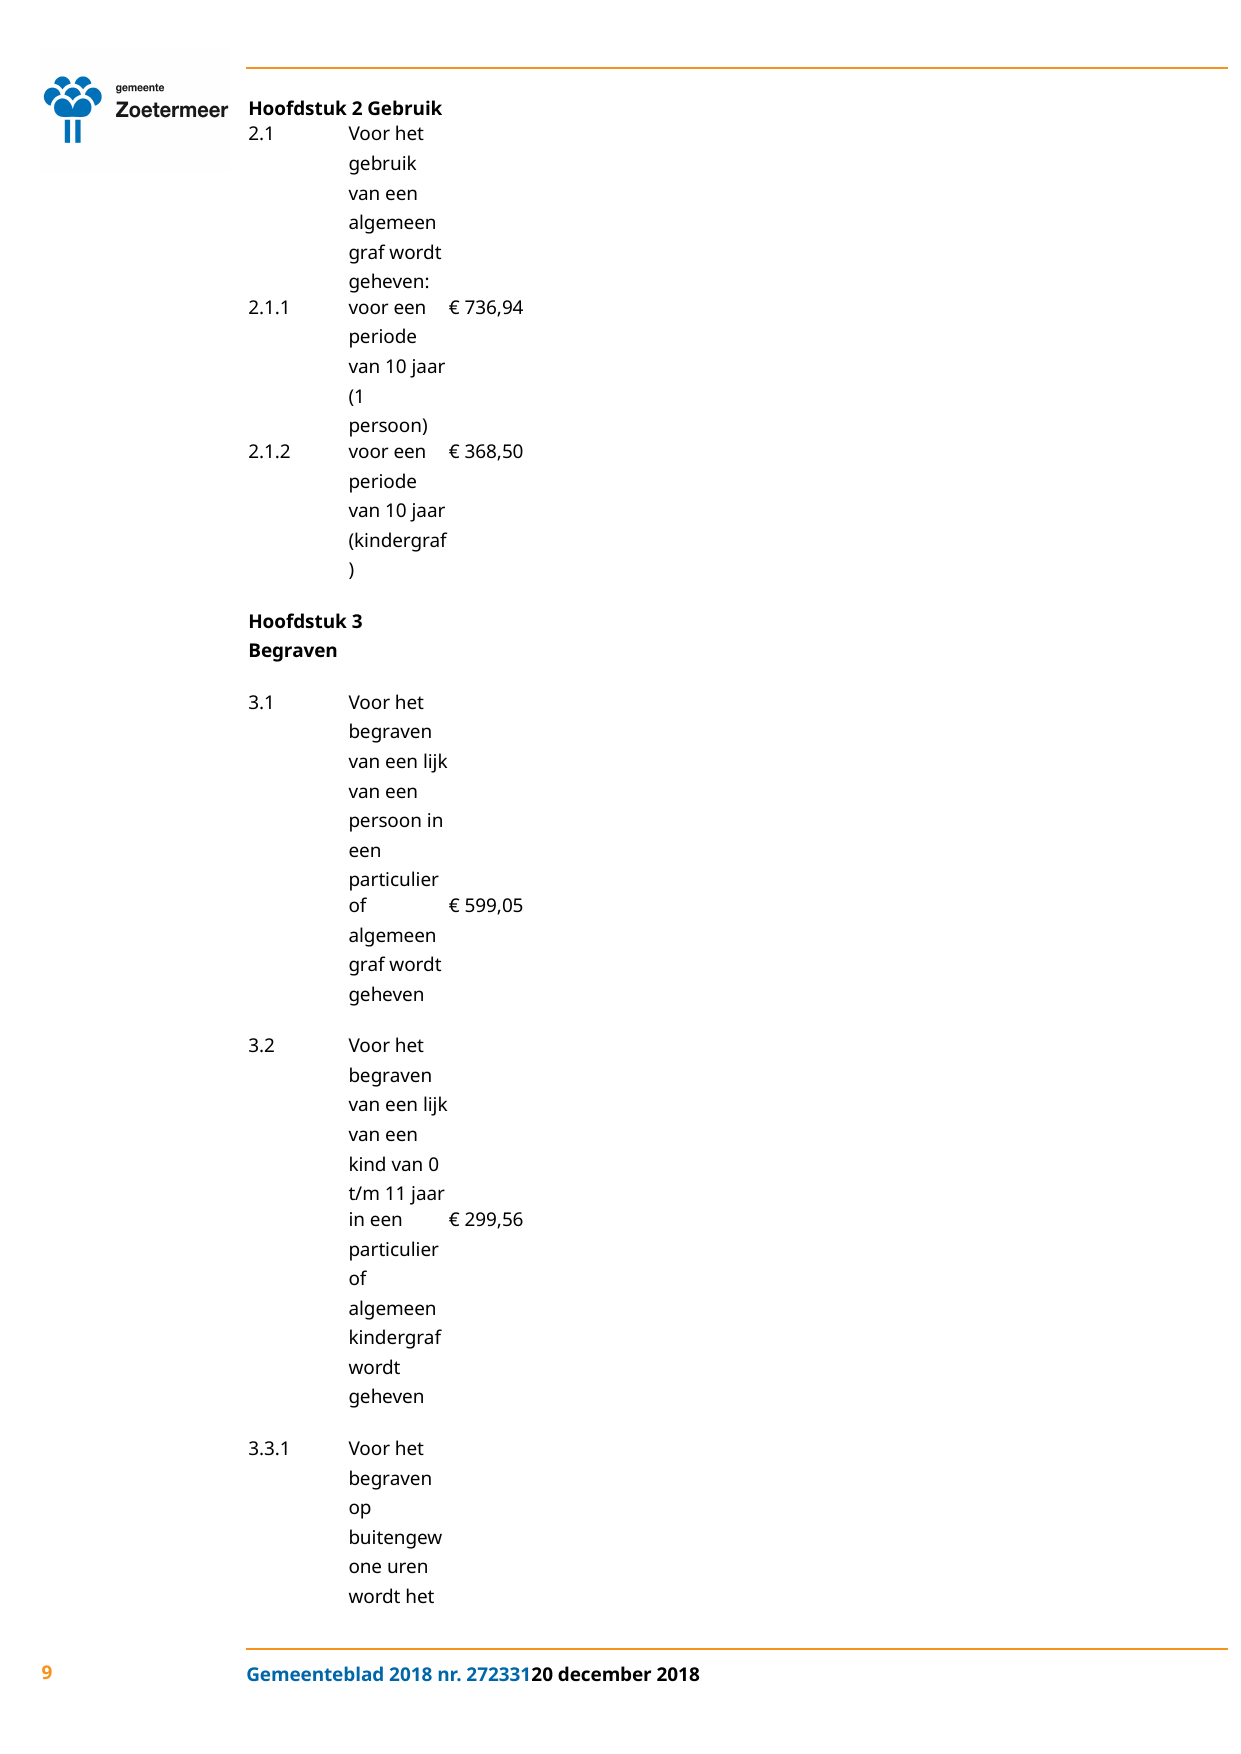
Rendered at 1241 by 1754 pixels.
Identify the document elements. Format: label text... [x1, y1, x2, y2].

table_cell [449, 1007, 549, 1032]
table_cell € 368,50 [449, 438, 549, 582]
table_cell [248, 582, 348, 608]
table_cell Voor het gebruik van een algemeen graf wordt geheven: [348, 121, 449, 294]
table_cell [449, 1435, 549, 1609]
table_cell 3.2 [248, 1033, 348, 1206]
table_cell [348, 1007, 449, 1032]
table_cell Voor het begraven van een lijk van een persoon in een particulier [348, 689, 449, 892]
table_cell [248, 663, 348, 689]
table_cell [348, 1409, 449, 1435]
table_cell [348, 663, 449, 689]
table_cell [348, 582, 449, 608]
table_cell € 299,56 [449, 1206, 549, 1409]
table_cell [248, 1206, 348, 1409]
table_cell voor een periode van 10 jaar (kindergraf) [348, 438, 449, 582]
table_cell [449, 582, 549, 608]
table_cell of algemeen graf wordt geheven [348, 892, 449, 1007]
table_cell [449, 663, 549, 689]
table_cell [449, 608, 549, 663]
table_cell [248, 1007, 348, 1032]
table_cell 2.1.2 [248, 438, 348, 582]
table_cell [248, 892, 348, 1007]
table_cell [449, 1033, 549, 1206]
table_cell voor een periode van 10 jaar (1 persoon) [348, 294, 449, 438]
table_cell [449, 1409, 549, 1435]
table_cell [449, 121, 549, 294]
table_cell € 736,94 [449, 294, 549, 438]
table_cell [449, 689, 549, 892]
table_cell [449, 95, 549, 121]
table_cell 2.1.1 [248, 294, 348, 438]
table_cell 2.1 [248, 121, 348, 294]
table_cell Voor het begraven op buitengewone uren wordt het [348, 1435, 449, 1609]
table_cell 3.1 [248, 689, 348, 892]
table_cell [248, 1409, 348, 1435]
table_cell Hoofdstuk 2 Gebruik [248, 95, 449, 121]
table_cell Voor het begraven van een lijk van een kind van 0 t/m 11 jaar [348, 1033, 449, 1206]
table_cell in een particulier of algemeen kindergraf wordt geheven [348, 1206, 449, 1409]
picture [41, 47, 231, 172]
table_cell € 599,05 [449, 892, 549, 1007]
table_cell 3.3.1 [248, 1435, 348, 1609]
table_cell Hoofdstuk 3 Begraven [248, 608, 449, 663]
